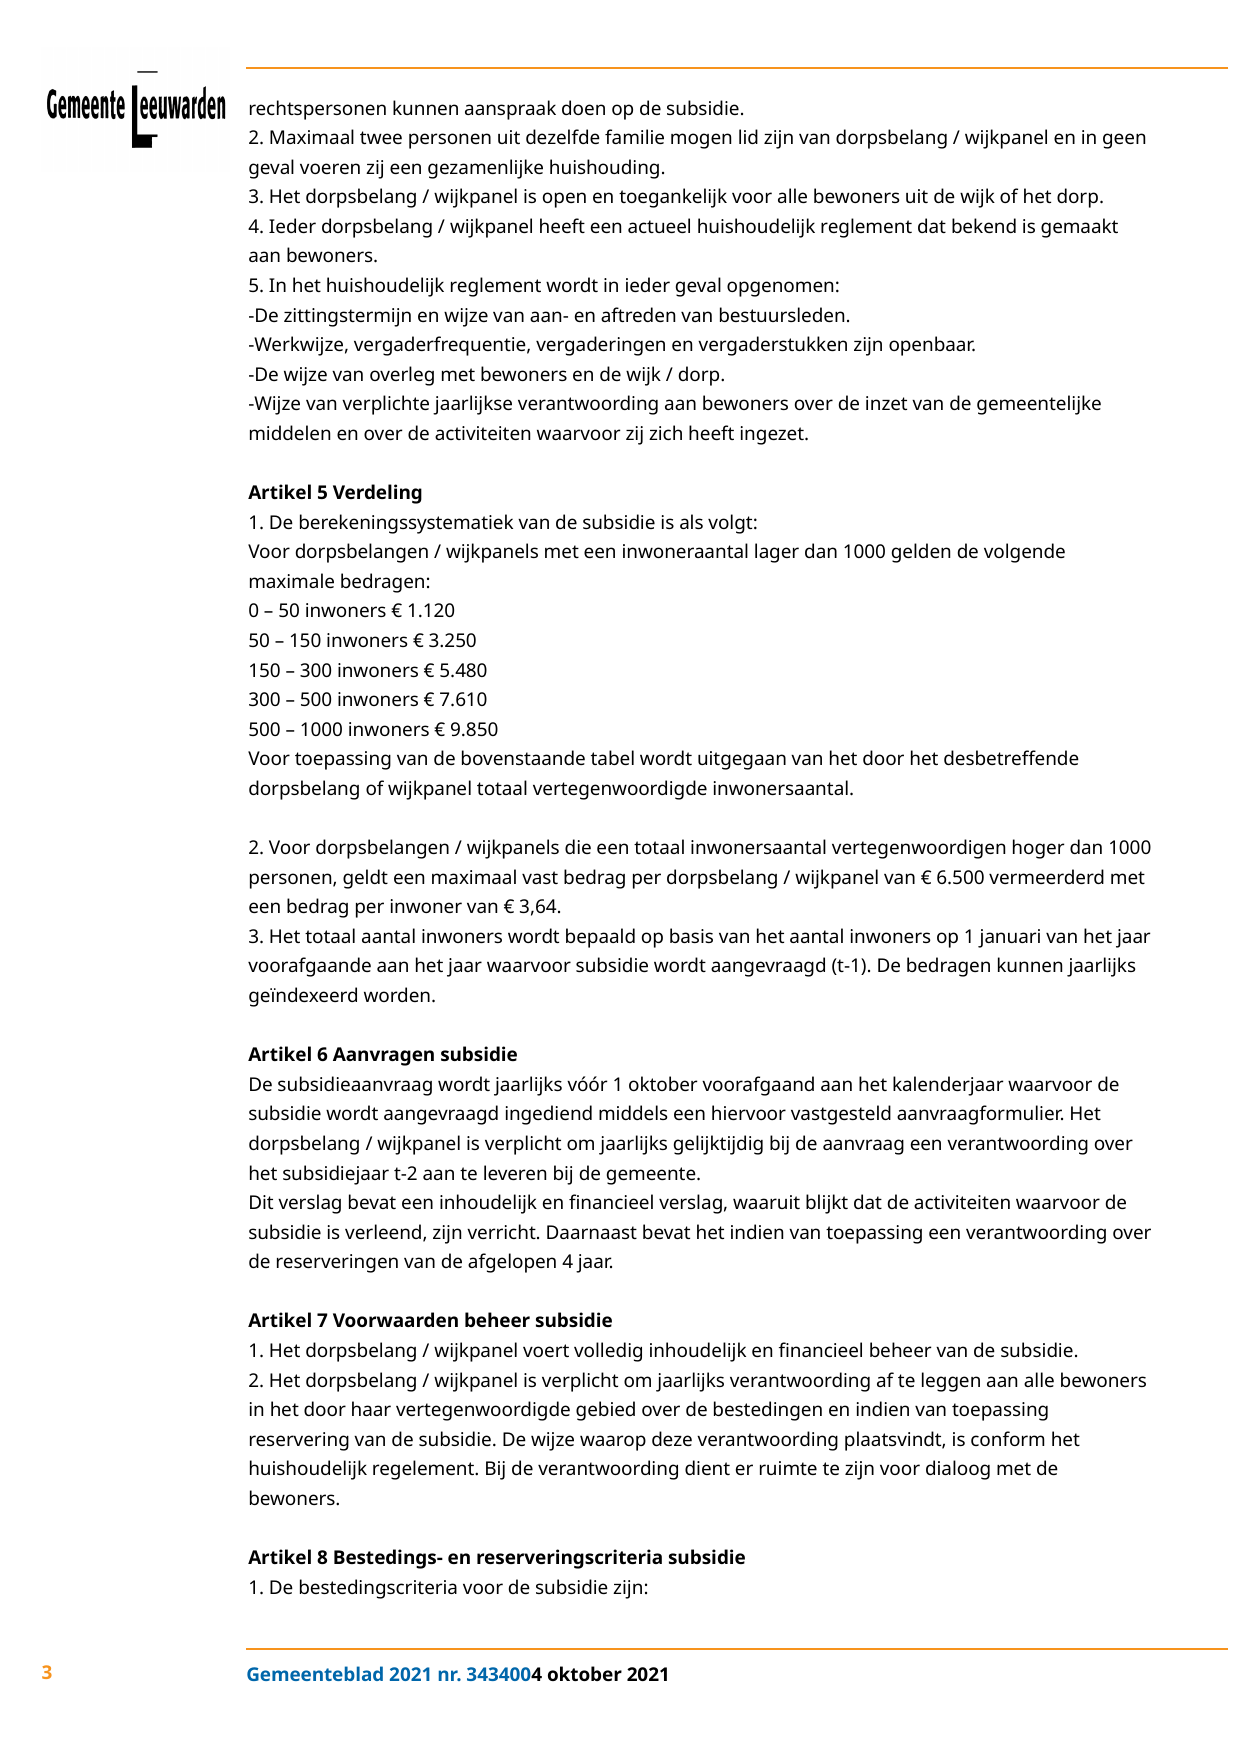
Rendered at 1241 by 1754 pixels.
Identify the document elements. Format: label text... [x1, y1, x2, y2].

picture [41, 47, 231, 172]
text 150 – 300 inwoners € 5.480 [248, 657, 1152, 683]
text Voor toepassing van de bovenstaande tabel wordt uitgegaan van het door het desbetreffende dorpsbelang of wijkpanel totaal vertegenwoordigde inwonersaantal. [248, 746, 1152, 801]
text 300 – 500 inwoners € 7.610 [248, 686, 1152, 712]
text Artikel 5 Verdeling [248, 479, 1152, 505]
text 5. In het huishoudelijk reglement wordt in ieder geval opgenomen: [248, 272, 1152, 298]
text Artikel 7 Voorwaarden beheer subsidie [248, 1308, 1152, 1333]
text Artikel 8 Bestedings- en reserveringscriteria subsidie [248, 1544, 1152, 1570]
text 3. Het totaal aantal inwoners wordt bepaald op basis van het aantal inwoners op 1 januari van het jaar voorafgaande aan het jaar waarvoor subsidie wordt aangevraagd (t-1). De bedragen kunnen jaarlijks geïndexeerd worden. [248, 923, 1152, 1008]
text De subsidieaanvraag wordt jaarlijks vóór 1 oktober voorafgaand aan het kalenderjaar waarvoor de subsidie wordt aangevraagd ingediend middels een hiervoor vastgesteld aanvraagformulier. Het dorpsbelang / wijkpanel is verplicht om jaarlijks gelijktijdig bij de aanvraag een verantwoording over het subsidiejaar t-2 aan te leveren bij de gemeente. [248, 1071, 1152, 1186]
text 2. Het dorpsbelang / wijkpanel is verplicht om jaarlijks verantwoording af te leggen aan alle bewoners in het door haar vertegenwoordigde gebied over de bestedingen en indien van toepassing reservering van de subsidie. De wijze waarop deze verantwoording plaatsvindt, is conform het huishoudelijk regelement. Bij de verantwoording dient er ruimte te zijn voor dialoog met de bewoners. [248, 1367, 1152, 1511]
text 1. Het dorpsbelang / wijkpanel voert volledig inhoudelijk en financieel beheer van de subsidie. [248, 1337, 1152, 1363]
text Artikel 6 Aanvragen subsidie [248, 1041, 1152, 1067]
text 2. Maximaal twee personen uit dezelfde familie mogen lid zijn van dorpsbelang / wijkpanel en in geen geval voeren zij een gezamenlijke huishouding. [248, 124, 1152, 180]
text 4. Ieder dorpsbelang / wijkpanel heeft een actueel huishoudelijk reglement dat bekend is gemaakt aan bewoners. [248, 213, 1152, 268]
text Voor dorpsbelangen / wijkpanels met een inwoneraantal lager dan 1000 gelden de volgende maximale bedragen: [248, 538, 1152, 594]
text 500 – 1000 inwoners € 9.850 [248, 716, 1152, 742]
text rechtspersonen kunnen aanspraak doen op de subsidie. [248, 95, 1152, 121]
text 2. Voor dorpsbelangen / wijkpanels die een totaal inwonersaantal vertegenwoordigen hoger dan 1000 personen, geldt een maximaal vast bedrag per dorpsbelang / wijkpanel van € 6.500 vermeerderd met een bedrag per inwoner van € 3,64. [248, 834, 1152, 919]
text 1. De bestedingscriteria voor de subsidie zijn: [248, 1574, 1152, 1600]
text -Wijze van verplichte jaarlijkse verantwoording aan bewoners over de inzet van de gemeentelijke middelen en over de activiteiten waarvoor zij zich heeft ingezet. [248, 391, 1152, 446]
text -Werkwijze, vergaderfrequentie, vergaderingen en vergaderstukken zijn openbaar. [248, 331, 1152, 357]
text -De zittingstermijn en wijze van aan- en aftreden van bestuursleden. [248, 302, 1152, 328]
text 1. De berekeningssystematiek van de subsidie is als volgt: [248, 509, 1152, 535]
text -De wijze van overleg met bewoners en de wijk / dorp. [248, 361, 1152, 387]
text 0 – 50 inwoners € 1.120 [248, 598, 1152, 623]
text 50 – 150 inwoners € 3.250 [248, 627, 1152, 653]
text Dit verslag bevat een inhoudelijk en financieel verslag, waaruit blijkt dat de activiteiten waarvoor de subsidie is verleend, zijn verricht. Daarnaast bevat het indien van toepassing een verantwoording over de reserveringen van de afgelopen 4 jaar. [248, 1189, 1152, 1274]
text 3. Het dorpsbelang / wijkpanel is open en toegankelijk voor alle bewoners uit de wijk of het dorp. [248, 183, 1152, 209]
